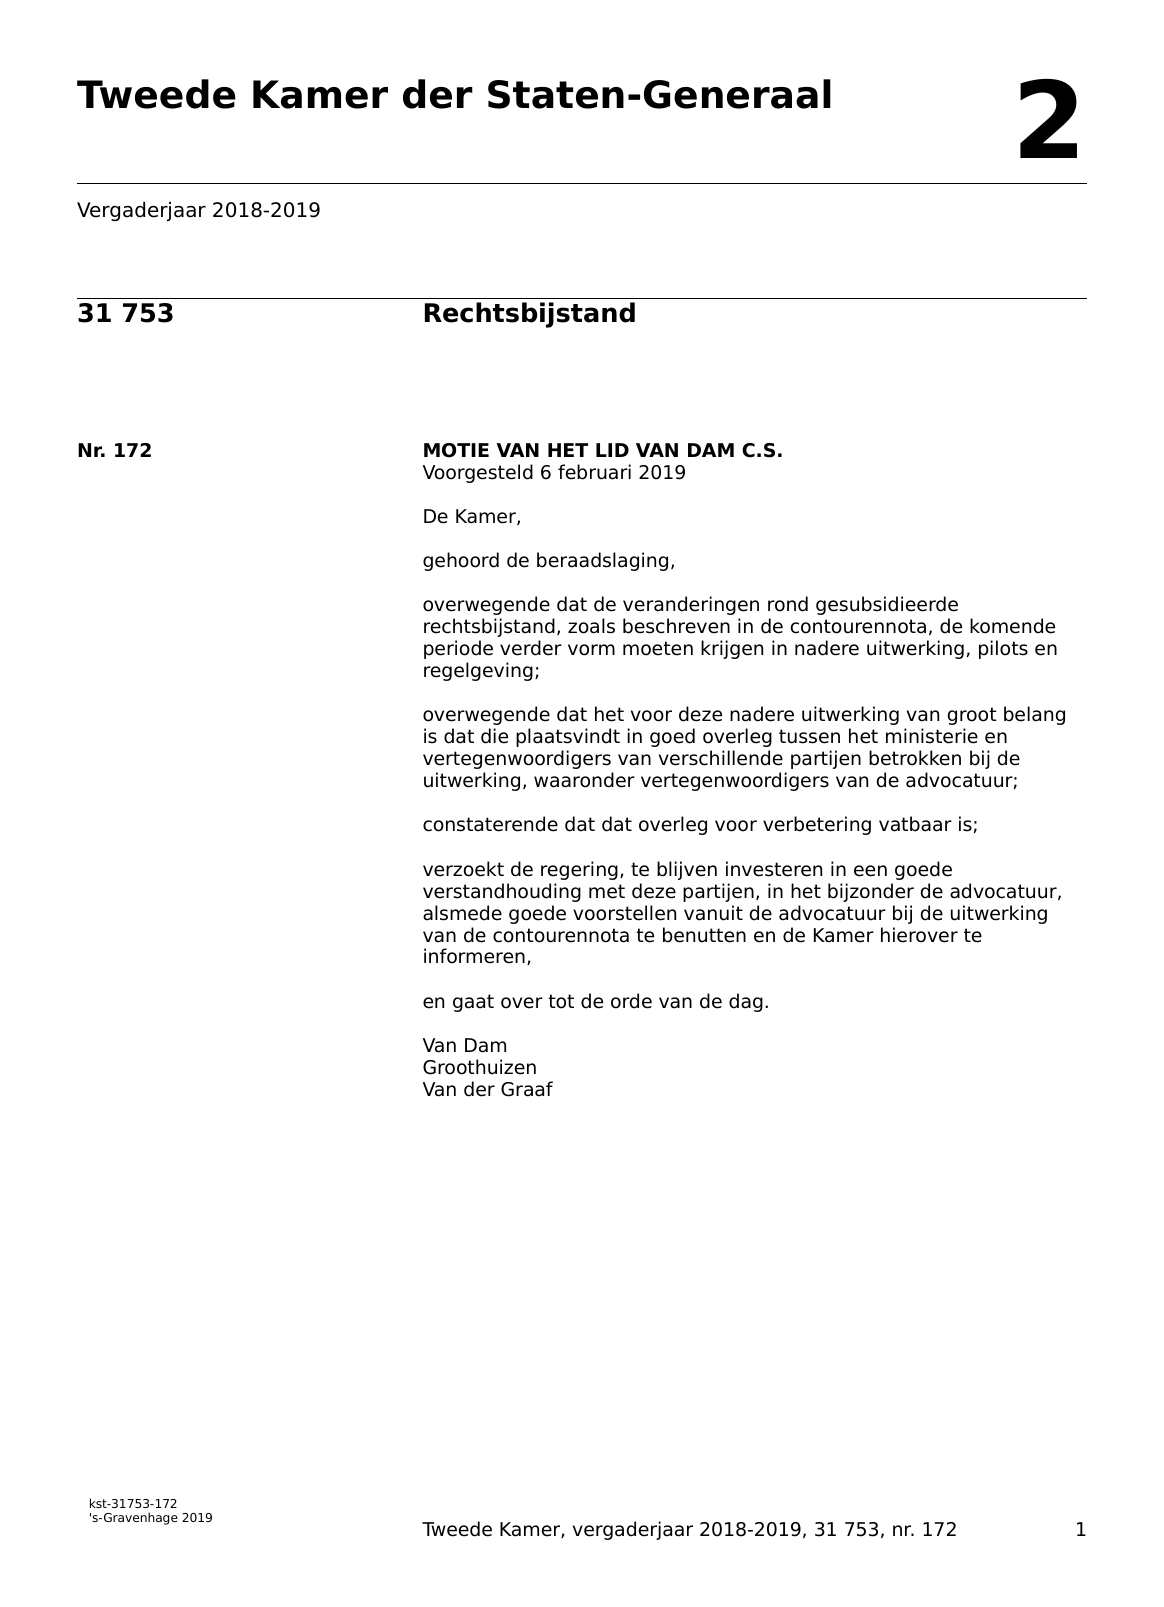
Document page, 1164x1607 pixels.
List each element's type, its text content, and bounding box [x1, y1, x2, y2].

text kst-31753-172 [88, 1497, 323, 1511]
text Groothuizen [422, 1057, 1087, 1079]
table_header Tweede Kamer der Staten-Generaal [77, 59, 886, 183]
text verzoekt de regering, te blijven investeren in een goede verstandhouding met deze partijen, in het bijzonder de advocatuur, alsmede goede voorstellen vanuit de advocatuur bij de uitwerking van de contourennota te benutten en de Kamer hierover te informeren, [422, 858, 1087, 968]
text overwegende dat het voor deze nadere uitwerking van groot belang is dat die plaatsvindt in goed overleg tussen het ministerie en vertegenwoordigers van verschillende partijen betrokken bij de uitwerking, waaronder vertegenwoordigers van de advocatuur; [422, 704, 1087, 792]
text constaterende dat dat overleg voor verbetering vatbaar is; [422, 814, 1087, 836]
subtitle Nr. 172 MOTIE VAN HET LID VAN DAM C.S. [77, 440, 1087, 462]
text gehoord de beraadslaging, [422, 550, 1087, 572]
text Van Dam [422, 1035, 1087, 1057]
text overwegende dat de veranderingen rond gesubsidieerde rechtsbijstand, zoals beschreven in de contourennota, de komende periode verder vorm moeten krijgen in nadere uitwerking, pilots en regelgeving; [422, 594, 1087, 682]
text De Kamer, [422, 506, 1087, 528]
text 's-Gravenhage 2019 [88, 1511, 323, 1525]
table_header 2 [886, 59, 1087, 183]
subtitle 31 753 Rechtsbijstand [77, 299, 1087, 329]
text Van der Graaf [422, 1079, 1087, 1101]
table_cell Vergaderjaar 2018-2019 [77, 184, 1087, 298]
text en gaat over tot de orde van de dag. [422, 991, 1087, 1013]
text Voorgesteld 6 februari 2019 [422, 462, 1087, 484]
